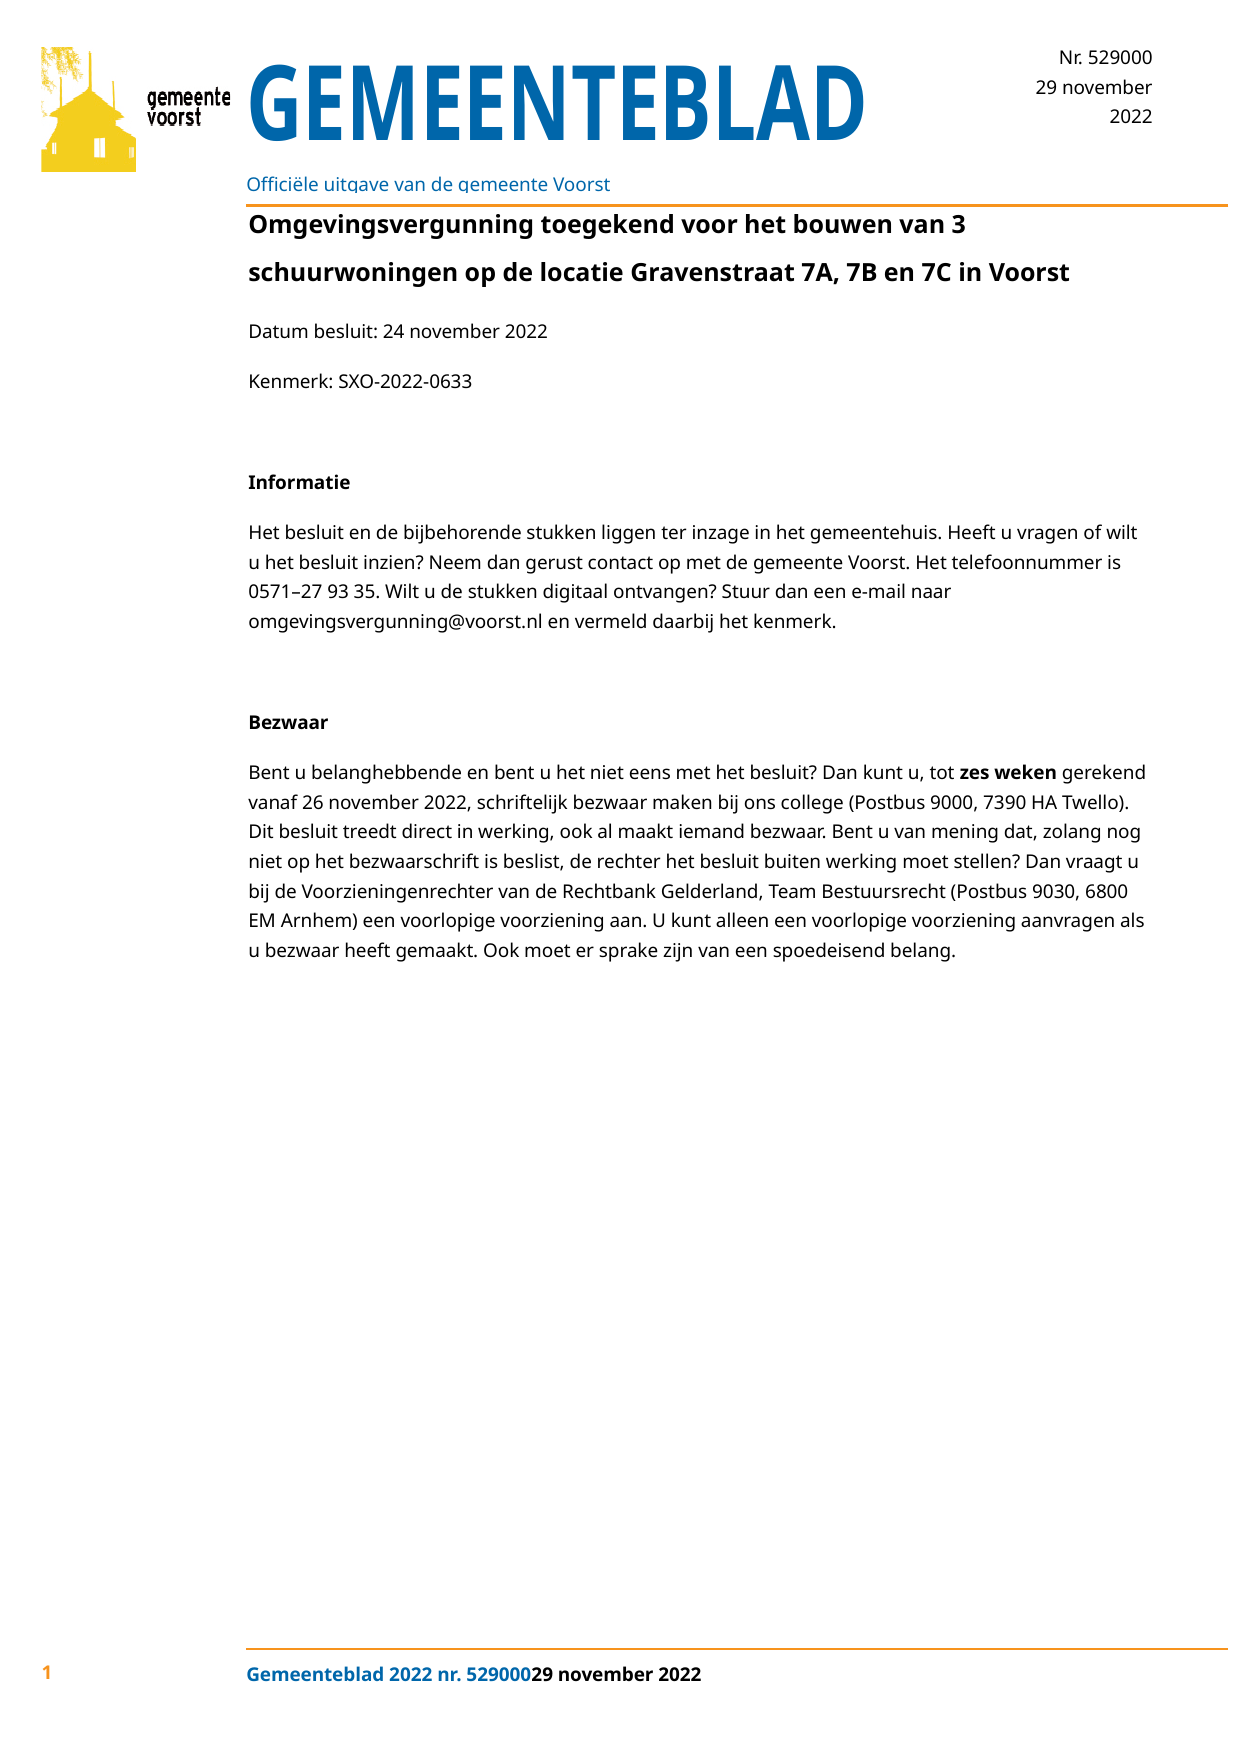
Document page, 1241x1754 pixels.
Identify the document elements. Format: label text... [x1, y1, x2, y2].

picture [41, 47, 231, 172]
text Omgevingsvergunning toegekend voor het bouwen van 3 schuurwoningen op de locatie Gravenstraat 7A, 7B en 7C in Voorst [248, 207, 1152, 288]
text Datum besluit: 24 november 2022 [248, 318, 1152, 344]
text Bent u belanghebbende en bent u het niet eens met het besluit? Dan kunt u, tot zes weken gerekend vanaf 26 november 2022, schriftelijk bezwaar maken bij ons college (Postbus 9000, 7390 HA Twello). Dit besluit treedt direct in werking, ook al maakt iemand bezwaar. Bent u van mening dat, zolang nog niet op het bezwaarschrift is beslist, de rechter het besluit buiten werking moet stellen? Dan vraagt u bij de Voorzieningenrechter van de Rechtbank Gelderland, Team Bestuursrecht (Postbus 9030, 6800 EM Arnhem) een voorlopige voorziening aan. U kunt alleen een voorlopige voorziening aanvragen als u bezwaar heeft gemaakt. Ook moet er sprake zijn van een spoedeisend belang. [248, 759, 1152, 963]
text Kenmerk: SXO-2022-0633 [248, 368, 1152, 394]
text Bezwaar [248, 709, 1152, 735]
text Het besluit en de bijbehorende stukken liggen ter inzage in het gemeentehuis. Heeft u vragen of wilt u het besluit inzien? Neem dan gerust contact op met de gemeente Voorst. Het telefoonnummer is 0571–27 93 35. Wilt u de stukken digitaal ontvangen? Stuur dan een e-mail naar omgevingsvergunning@voorst.nl en vermeld daarbij het kenmerk. [248, 519, 1152, 634]
text Informatie [248, 469, 1152, 495]
